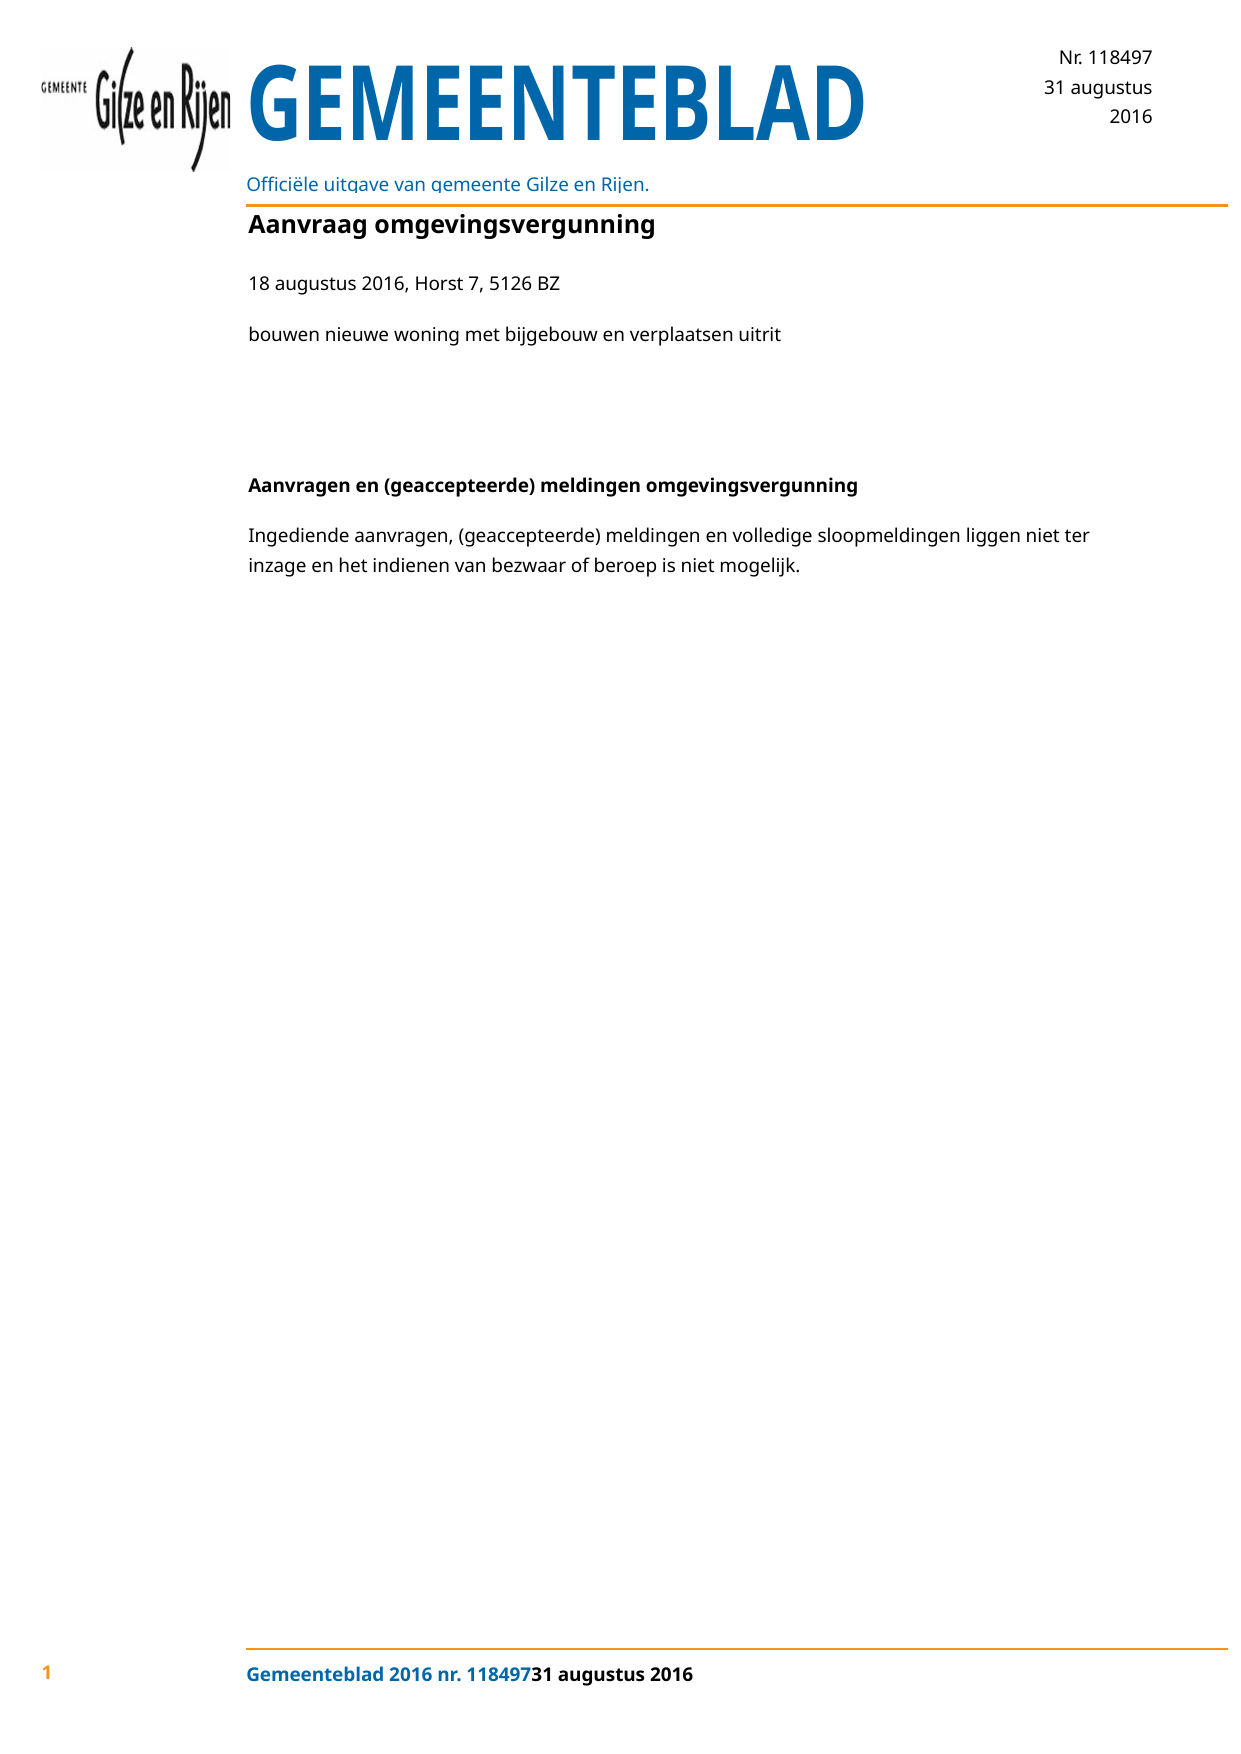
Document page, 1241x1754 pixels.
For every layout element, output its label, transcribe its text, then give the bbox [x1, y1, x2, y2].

picture [41, 47, 231, 172]
text bouwen nieuwe woning met bijgebouw en verplaatsen uitrit [248, 321, 1152, 346]
text Ingediende aanvragen, (geaccepteerde) meldingen en volledige sloopmeldingen liggen niet ter inzage en het indienen van bezwaar of beroep is niet mogelijk. [248, 522, 1152, 578]
text 18 augustus 2016, Horst 7, 5126 BZ [248, 270, 1152, 296]
text Aanvraag omgevingsvergunning [248, 207, 1152, 241]
text Aanvragen en (geaccepteerde) meldingen omgevingsvergunning [248, 472, 1152, 498]
